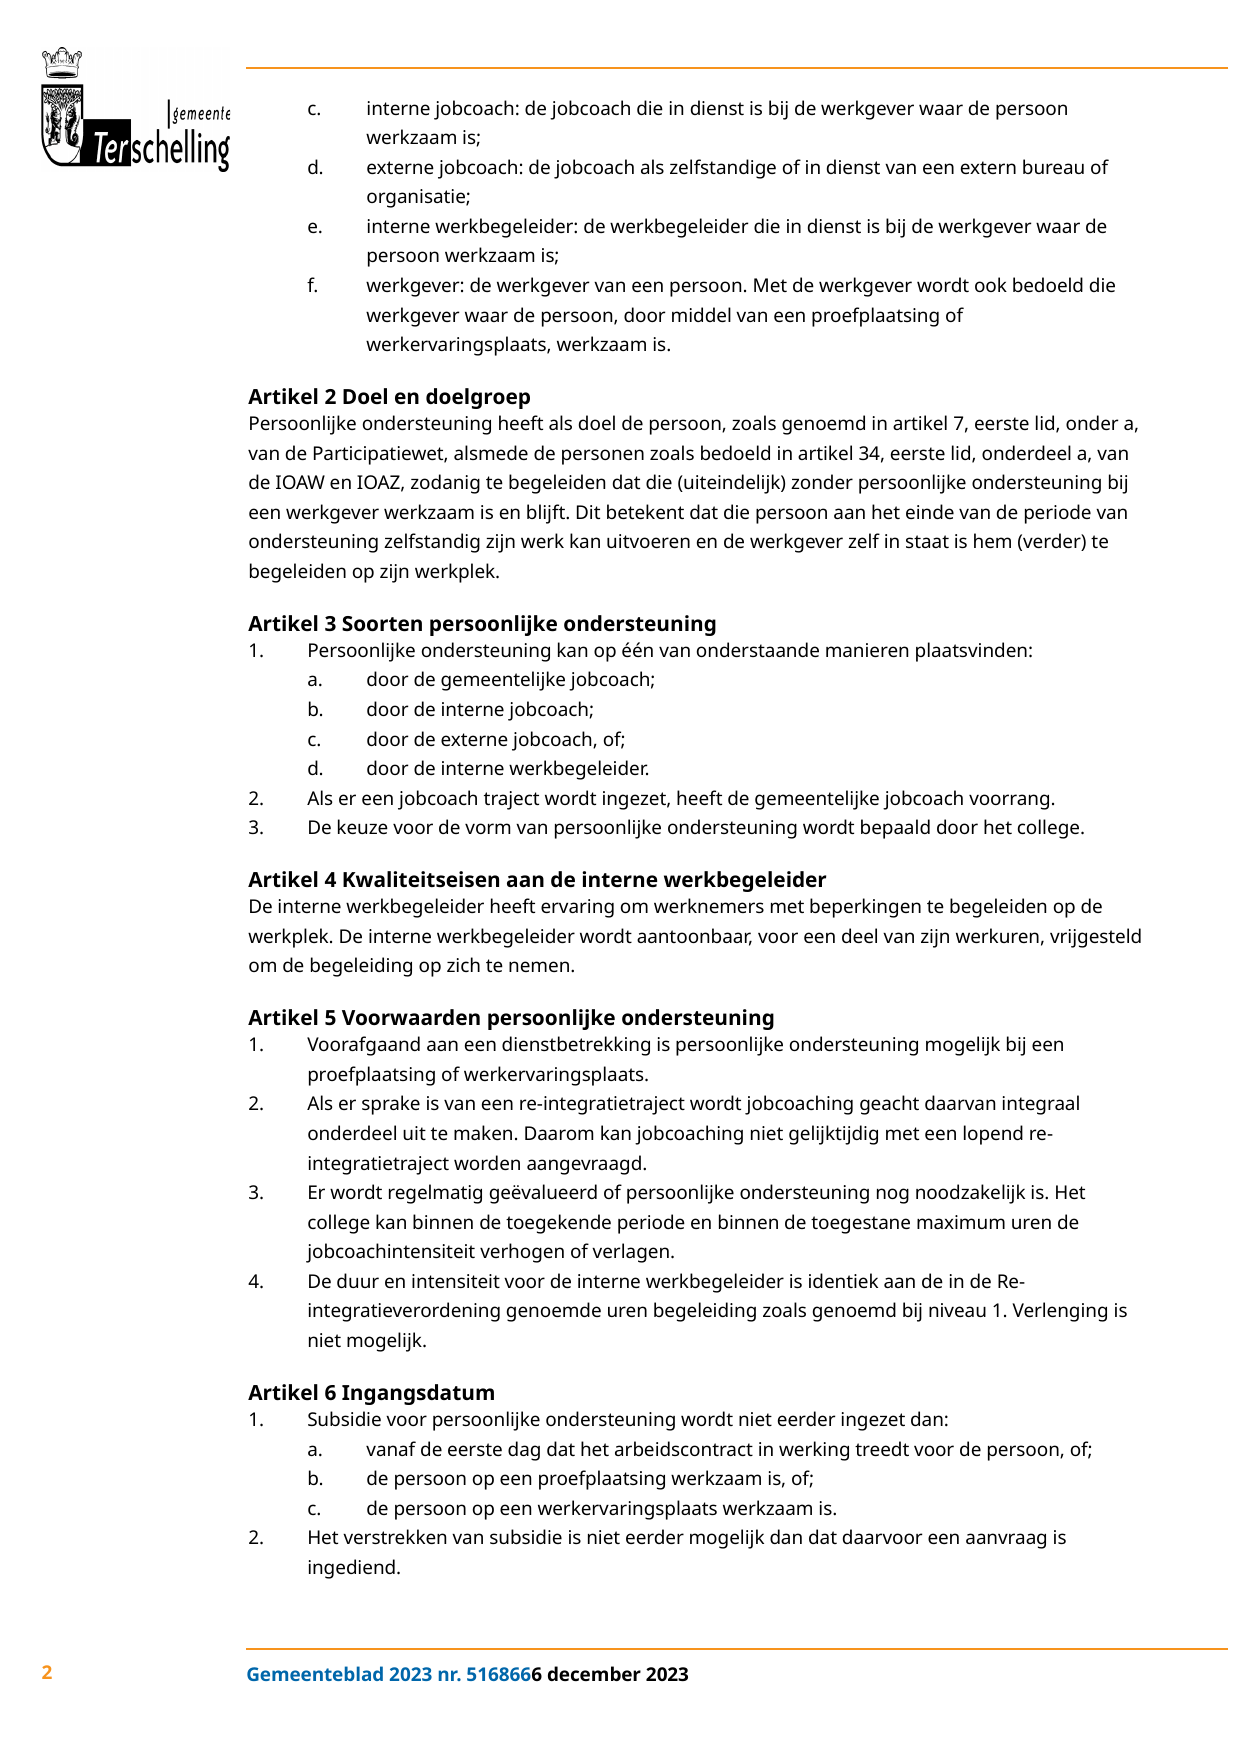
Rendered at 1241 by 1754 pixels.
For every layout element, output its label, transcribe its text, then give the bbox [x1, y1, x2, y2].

list externe jobcoach: de jobcoach als zelfstandige of in dienst van een extern bureau of organisatie; [307, 154, 1152, 209]
text De interne werkbegeleider heeft ervaring om werknemers met beperkingen te begeleiden op de werkplek. De interne werkbegeleider wordt aantoonbaar, voor een deel van zijn werkuren, vrijgesteld om de begeleiding op zich te nemen. [248, 893, 1152, 978]
list Er wordt regelmatig geëvalueerd of persoonlijke ondersteuning nog noodzakelijk is. Het college kan binnen de toegekende periode en binnen de toegestane maximum uren de jobcoachintensiteit verhogen of verlagen. [248, 1179, 1152, 1264]
picture [41, 47, 231, 172]
list Als er een jobcoach traject wordt ingezet, heeft de gemeentelijke jobcoach voorrang. [248, 785, 1152, 811]
list interne werkbegeleider: de werkbegeleider die in dienst is bij de werkgever waar de persoon werkzaam is; [307, 213, 1152, 268]
list De duur en intensiteit voor de interne werkbegeleider is identiek aan de in de Re-integratieverordening genoemde uren begeleiding zoals genoemd bij niveau 1. Verlenging is niet mogelijk. [248, 1268, 1152, 1353]
text Persoonlijke ondersteuning heeft als doel de persoon, zoals genoemd in artikel 7, eerste lid, onder a, van de Participatiewet, alsmede de personen zoals bedoeld in artikel 34, eerste lid, onderdeel a, van de IOAW en IOAZ, zodanig te begeleiden dat die (uiteindelijk) zonder persoonlijke ondersteuning bij een werkgever werkzaam is en blijft. Dit betekent dat die persoon aan het einde van de periode van ondersteuning zelfstandig zijn werk kan uitvoeren en de werkgever zelf in staat is hem (verder) te begeleiden op zijn werkplek. [248, 410, 1152, 584]
text Artikel 3 Soorten persoonlijke ondersteuning [248, 609, 1152, 637]
text Artikel 2 Doel en doelgroep [248, 382, 1152, 410]
text Artikel 4 Kwaliteitseisen aan de interne werkbegeleider [248, 865, 1152, 893]
list de persoon op een proefplaatsing werkzaam is, of; [307, 1465, 1152, 1491]
list vanaf de eerste dag dat het arbeidscontract in werking treedt voor de persoon, of; [307, 1436, 1152, 1461]
list Persoonlijke ondersteuning kan op één van onderstaande manieren plaatsvinden: [248, 637, 1152, 663]
list Voorafgaand aan een dienstbetrekking is persoonlijke ondersteuning mogelijk bij een proefplaatsing of werkervaringsplaats. [248, 1031, 1152, 1087]
list door de interne werkbegeleider. [307, 755, 1152, 781]
list door de interne jobcoach; [307, 696, 1152, 722]
list De keuze voor de vorm van persoonlijke ondersteuning wordt bepaald door het college. [248, 814, 1152, 840]
list interne jobcoach: de jobcoach die in dienst is bij de werkgever waar de persoon werkzaam is; [307, 95, 1152, 150]
text Artikel 6 Ingangsdatum [248, 1378, 1152, 1406]
text Artikel 5 Voorwaarden persoonlijke ondersteuning [248, 1003, 1152, 1031]
list Het verstrekken van subsidie is niet eerder mogelijk dan dat daarvoor een aanvraag is ingediend. [248, 1524, 1152, 1580]
list door de externe jobcoach, of; [307, 726, 1152, 752]
list door de gemeentelijke jobcoach; [307, 667, 1152, 692]
list Als er sprake is van een re-integratietraject wordt jobcoaching geacht daarvan integraal onderdeel uit te maken. Daarom kan jobcoaching niet gelijktijdig met een lopend re-integratietraject worden aangevraagd. [248, 1091, 1152, 1176]
list werkgever: de werkgever van een persoon. Met de werkgever wordt ook bedoeld die werkgever waar de persoon, door middel van een proefplaatsing of werkervaringsplaats, werkzaam is. [307, 272, 1152, 357]
list de persoon op een werkervaringsplaats werkzaam is. [307, 1495, 1152, 1521]
list Subsidie voor persoonlijke ondersteuning wordt niet eerder ingezet dan: [248, 1406, 1152, 1432]
